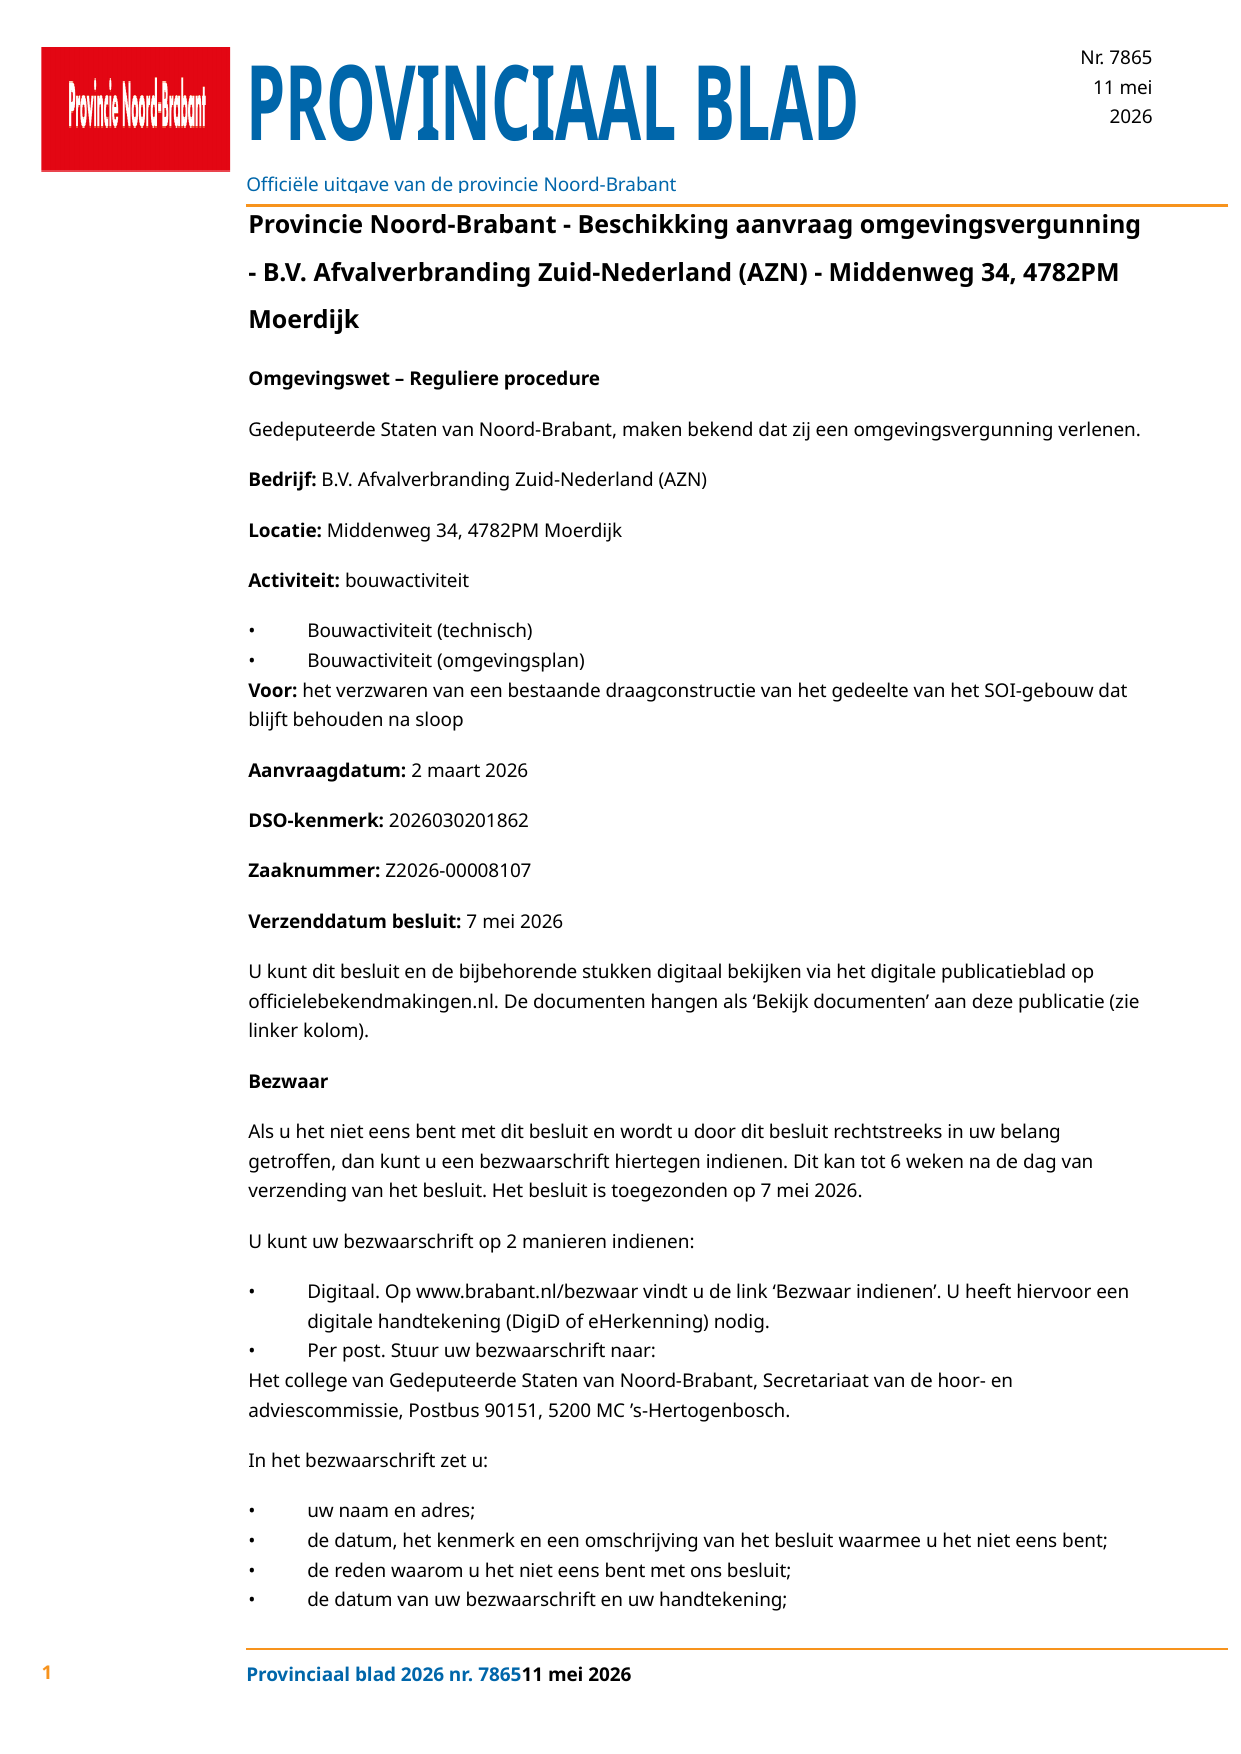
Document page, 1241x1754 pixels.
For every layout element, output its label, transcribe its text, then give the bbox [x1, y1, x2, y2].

text U kunt dit besluit en de bijbehorende stukken digitaal bekijken via het digitale publicatieblad op officielebekendmakingen.nl. De documenten hangen als ‘Bekijk documenten’ aan deze publicatie (zie linker kolom). [248, 958, 1152, 1043]
list Digitaal. Op www.brabant.nl/bezwaar vindt u de link ‘Bezwaar indienen’. U heeft hiervoor een digitale handtekening (DigiD of eHerkenning) nodig. [248, 1278, 1152, 1334]
list de reden waarom u het niet eens bent met ons besluit; [248, 1557, 1152, 1582]
text Locatie: Middenweg 34, 4782PM Moerdijk [248, 517, 1152, 542]
list de datum, het kenmerk en een omschrijving van het besluit waarmee u het niet eens bent; [248, 1527, 1152, 1553]
text DSO-kenmerk: 2026030201862 [248, 807, 1152, 833]
text Activiteit: bouwactiviteit [248, 567, 1152, 593]
text Omgevingswet – Reguliere procedure [248, 366, 1152, 391]
text Gedeputeerde Staten van Noord-Brabant, maken bekend dat zij een omgevingsvergunning verlenen. [248, 416, 1152, 442]
text Provincie Noord-Brabant - Beschikking aanvraag omgevingsvergunning - B.V. Afvalverbranding Zuid-Nederland (AZN) - Middenweg 34, 4782PM Moerdijk [248, 207, 1152, 336]
text Bedrijf: B.V. Afvalverbranding Zuid-Nederland (AZN) [248, 466, 1152, 492]
text U kunt uw bezwaarschrift op 2 manieren indienen: [248, 1228, 1152, 1254]
list Per post. Stuur uw bezwaarschrift naar: [248, 1338, 1152, 1363]
text Verzenddatum besluit: 7 mei 2026 [248, 908, 1152, 934]
text Het college van Gedeputeerde Staten van Noord-Brabant, Secretariaat van de hoor- en adviescommissie, Postbus 90151, 5200 MC ’s‑Hertogenbosch. [248, 1367, 1152, 1422]
text Zaaknummer: Z2026-00008107 [248, 858, 1152, 883]
list Bouwactiviteit (omgevingsplan) [248, 647, 1152, 673]
text Als u het niet eens bent met dit besluit en wordt u door dit besluit rechtstreeks in uw belang getroffen, dan kunt u een bezwaarschrift hiertegen indienen. Dit kan tot 6 weken na de dag van verzending van het besluit. Het besluit is toegezonden op 7 mei 2026. [248, 1118, 1152, 1203]
list de datum van uw bezwaarschrift en uw handtekening; [248, 1586, 1152, 1612]
text Aanvraagdatum: 2 maart 2026 [248, 757, 1152, 782]
list Bouwactiviteit (technisch) [248, 618, 1152, 643]
text Voor: het verzwaren van een bestaande draagconstructie van het gedeelte van het SOI-gebouw dat blijft behouden na sloop [248, 677, 1152, 732]
text In het bezwaarschrift zet u: [248, 1447, 1152, 1473]
list uw naam en adres; [248, 1498, 1152, 1523]
picture [41, 47, 231, 172]
text Bezwaar [248, 1068, 1152, 1094]
